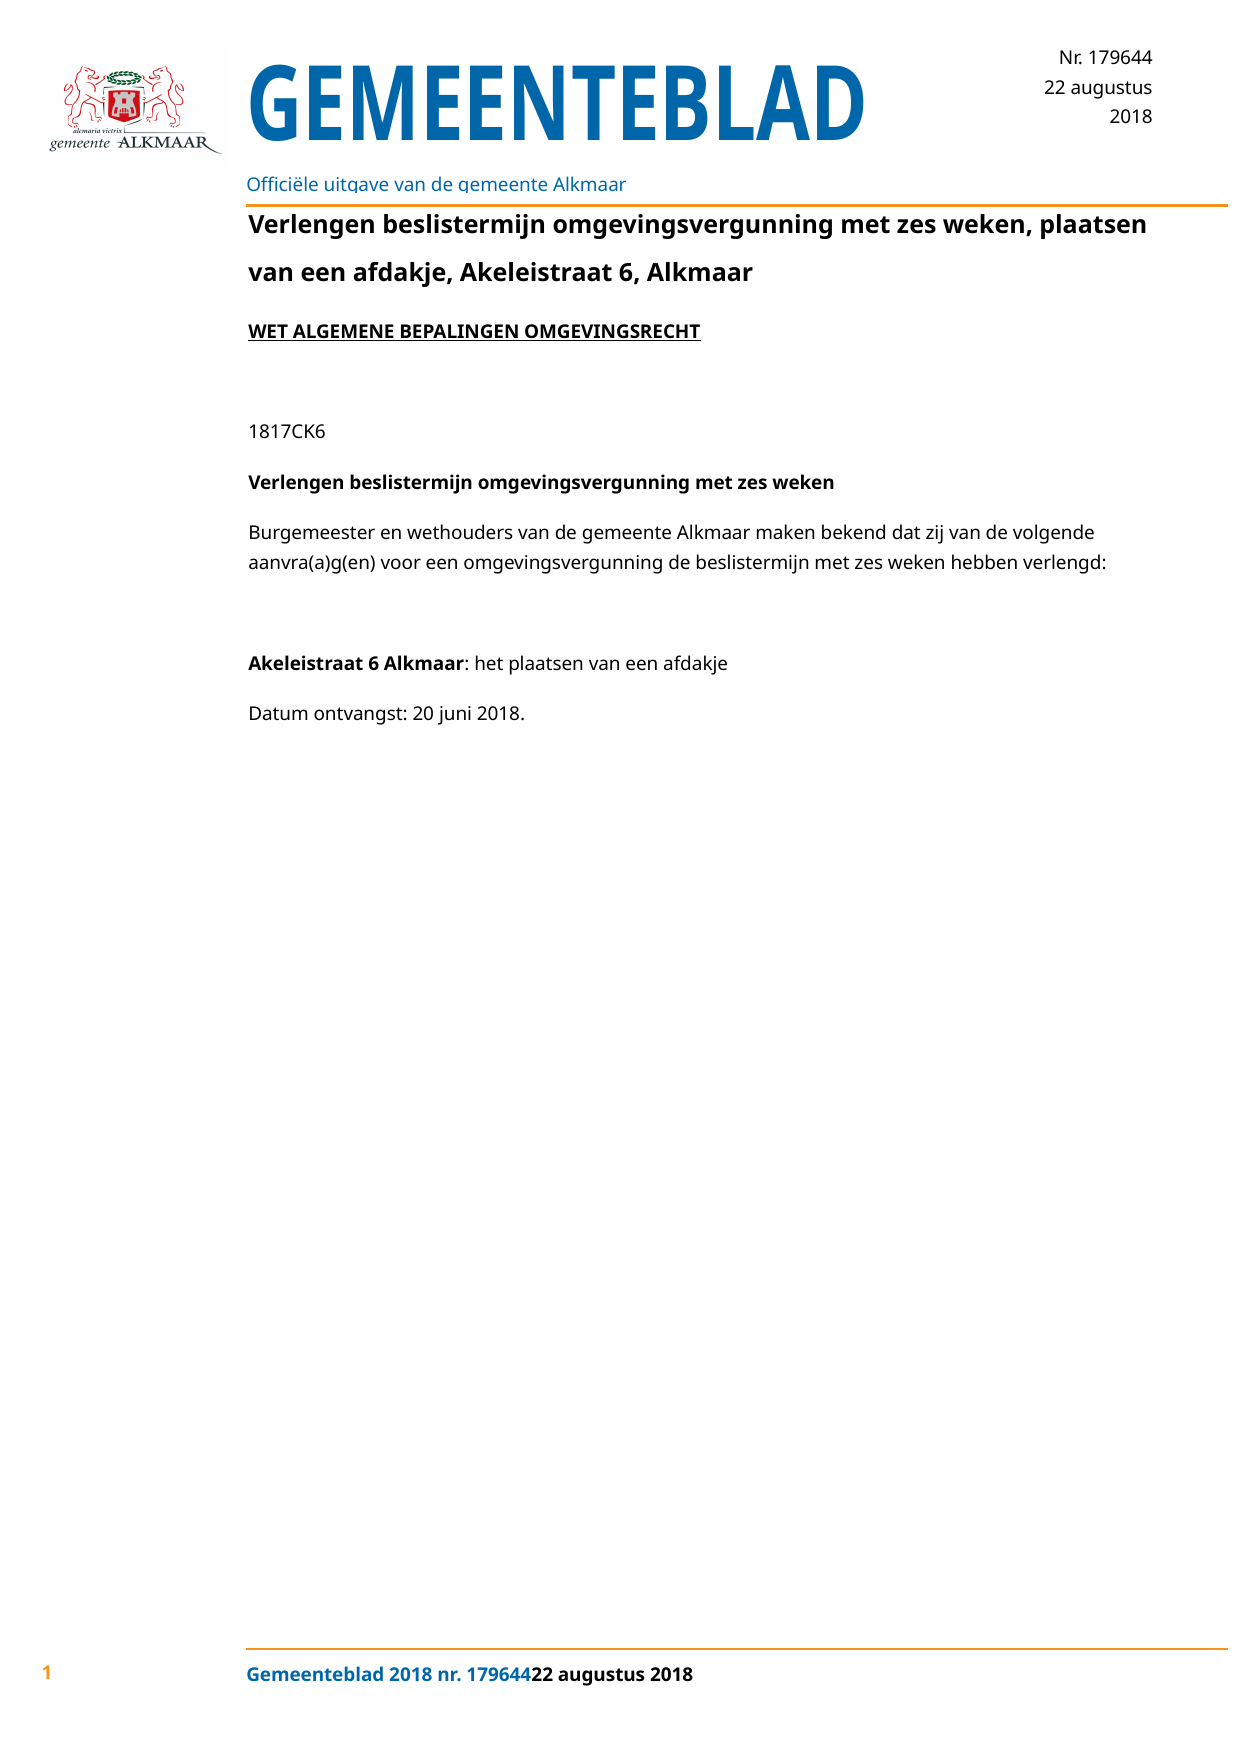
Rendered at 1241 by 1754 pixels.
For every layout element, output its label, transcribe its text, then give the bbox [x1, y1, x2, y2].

picture [41, 47, 231, 172]
text 1817CK6 [248, 419, 1152, 444]
text Akeleistraat 6 Alkmaar: het plaatsen van een afdakje [248, 650, 1152, 676]
text Verlengen beslistermijn omgevingsvergunning met zes weken [248, 469, 1152, 495]
text Datum ontvangst: 20 juni 2018. [248, 700, 1152, 726]
text WET ALGEMENE BEPALINGEN OMGEVINGSRECHT [248, 318, 1152, 344]
text Burgemeester en wethouders van de gemeente Alkmaar maken bekend dat zij van de volgende aanvra(a)g(en) voor een omgevingsvergunning de beslistermijn met zes weken hebben verlengd: [248, 519, 1152, 575]
text Verlengen beslistermijn omgevingsvergunning met zes weken, plaatsen van een afdakje, Akeleistraat 6, Alkmaar [248, 207, 1152, 288]
